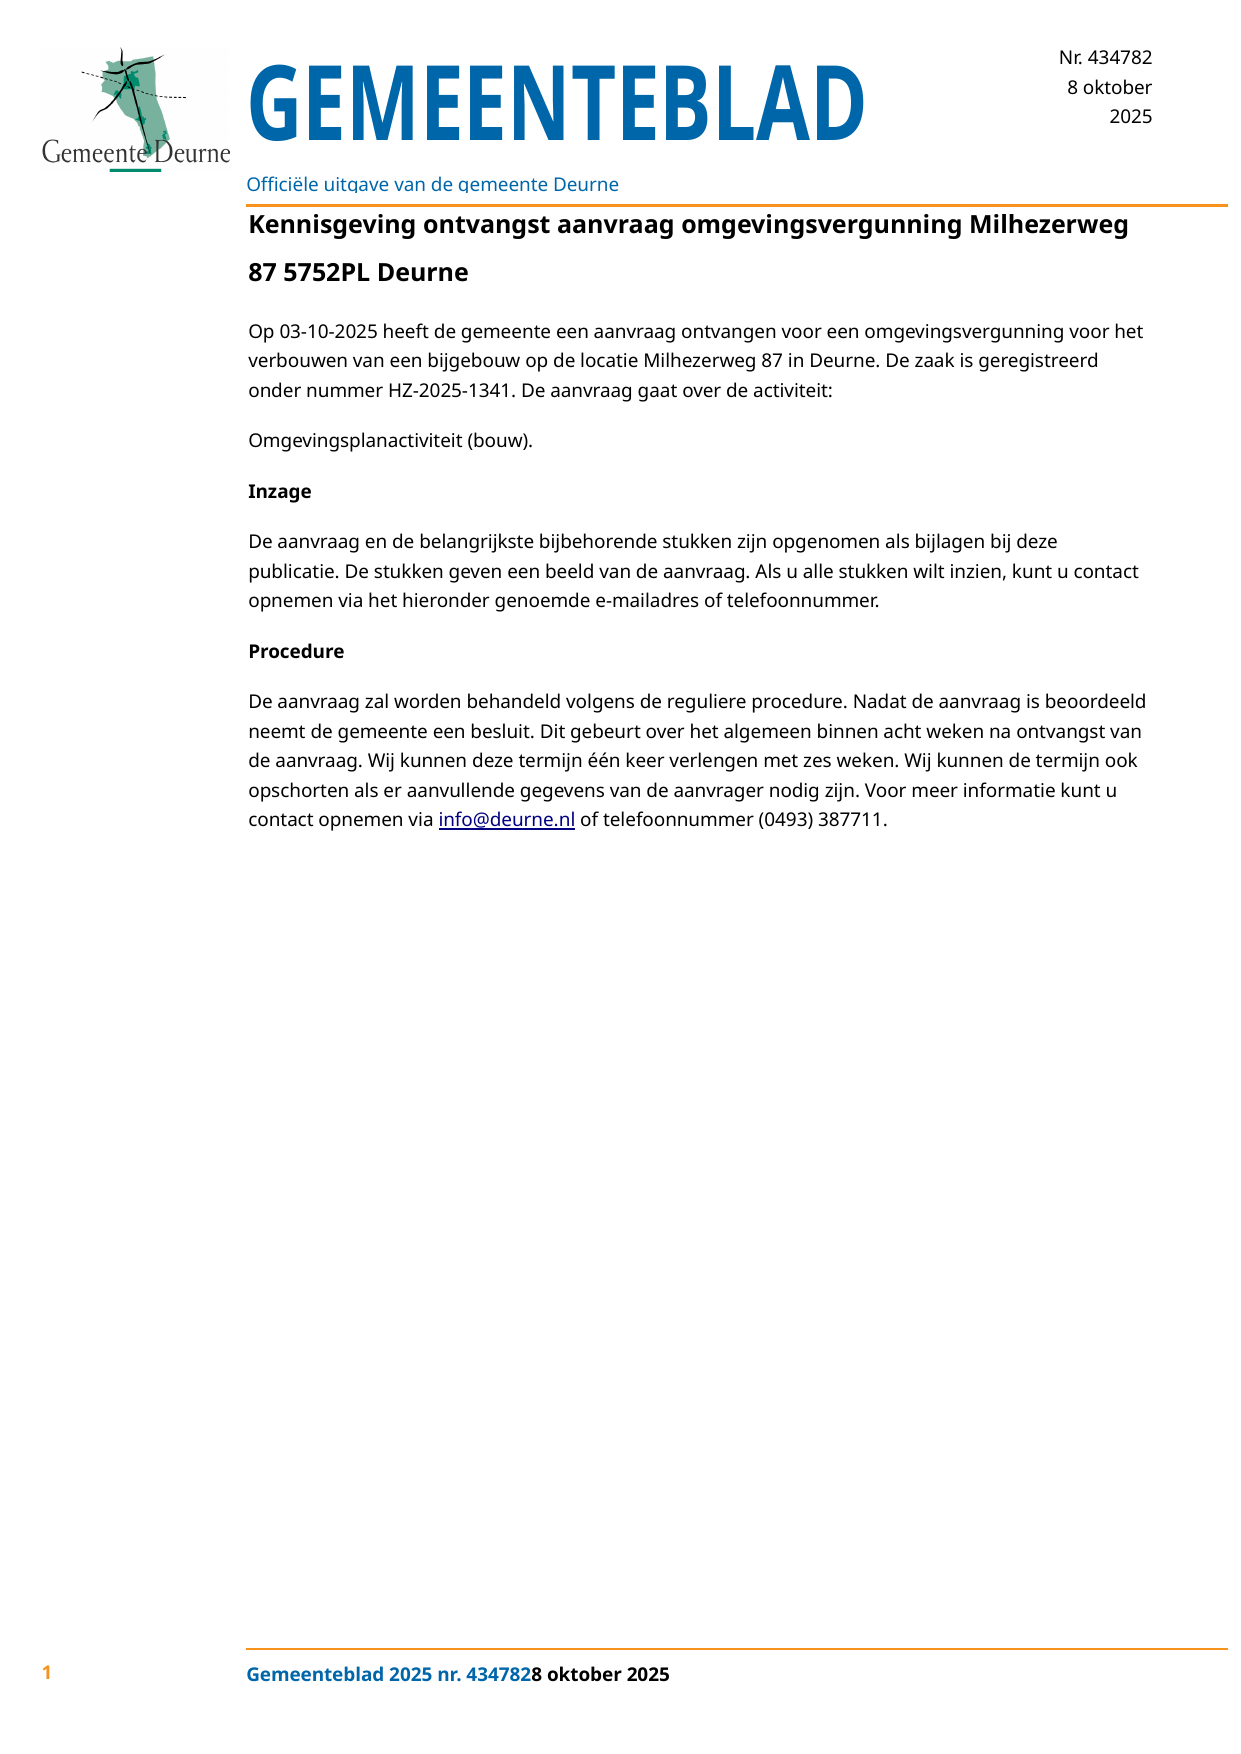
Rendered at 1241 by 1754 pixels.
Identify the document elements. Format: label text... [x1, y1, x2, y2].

text Procedure [248, 638, 1152, 664]
picture [41, 47, 231, 172]
text Op 03-10-2025 heeft de gemeente een aanvraag ontvangen voor een omgevingsvergunning voor het verbouwen van een bijgebouw op de locatie Milhezerweg 87 in Deurne. De zaak is geregistreerd onder nummer HZ-2025-1341. De aanvraag gaat over de activiteit: [248, 318, 1152, 403]
text Omgevingsplanactiviteit (bouw). [248, 427, 1152, 453]
text Inzage [248, 478, 1152, 504]
text Kennisgeving ontvangst aanvraag omgevingsvergunning Milhezerweg 87 5752PL Deurne [248, 207, 1152, 288]
text De aanvraag zal worden behandeld volgens de reguliere procedure. Nadat de aanvraag is beoordeeld neemt de gemeente een besluit. Dit gebeurt over het algemeen binnen acht weken na ontvangst van de aanvraag. Wij kunnen deze termijn één keer verlengen met zes weken. Wij kunnen de termijn ook opschorten als er aanvullende gegevens van de aanvrager nodig zijn. Voor meer informatie kunt u contact opnemen via info@deurne.nl of telefoonnummer (0493) 387711. [248, 688, 1152, 832]
text De aanvraag en de belangrijkste bijbehorende stukken zijn opgenomen als bijlagen bij deze publicatie. De stukken geven een beeld van de aanvraag. Als u alle stukken wilt inzien, kunt u contact opnemen via het hieronder genoemde e-mailadres of telefoonnummer. [248, 528, 1152, 613]
